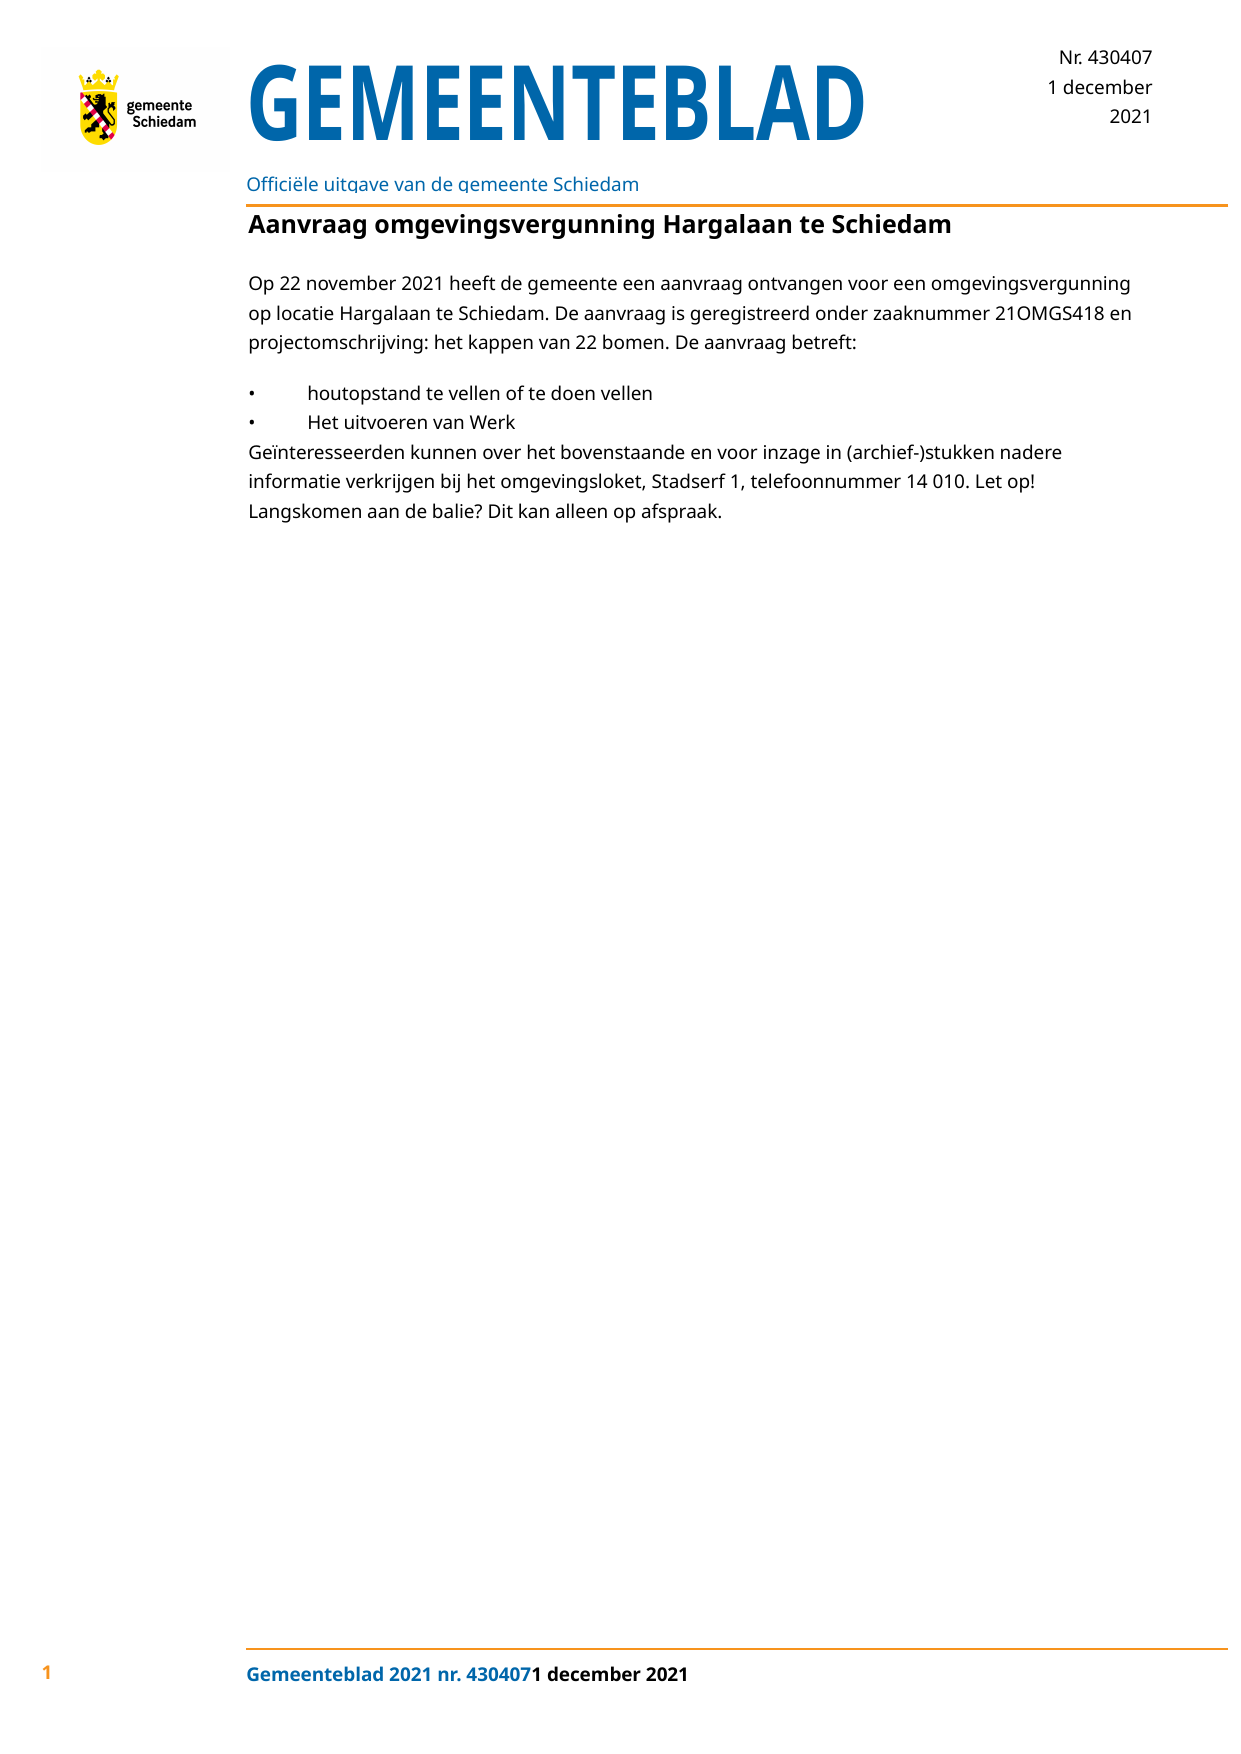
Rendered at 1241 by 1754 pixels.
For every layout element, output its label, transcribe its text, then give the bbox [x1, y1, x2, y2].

text Geïnteresseerden kunnen over het bovenstaande en voor inzage in (archief-)stukken nadere informatie verkrijgen bij het omgevingsloket, Stadserf 1, telefoonnummer 14 010. Let op! Langskomen aan de balie? Dit kan alleen op afspraak. [248, 439, 1152, 524]
text Op 22 november 2021 heeft de gemeente een aanvraag ontvangen voor een omgevingsvergunning op locatie Hargalaan te Schiedam. De aanvraag is geregistreerd onder zaaknummer 21OMGS418 en projectomschrijving: het kappen van 22 bomen. De aanvraag betreft: [248, 270, 1152, 355]
list houtopstand te vellen of te doen vellen [248, 380, 1152, 406]
picture [41, 47, 231, 172]
text Aanvraag omgevingsvergunning Hargalaan te Schiedam [248, 207, 1152, 241]
list Het uitvoeren van Werk [248, 409, 1152, 435]
